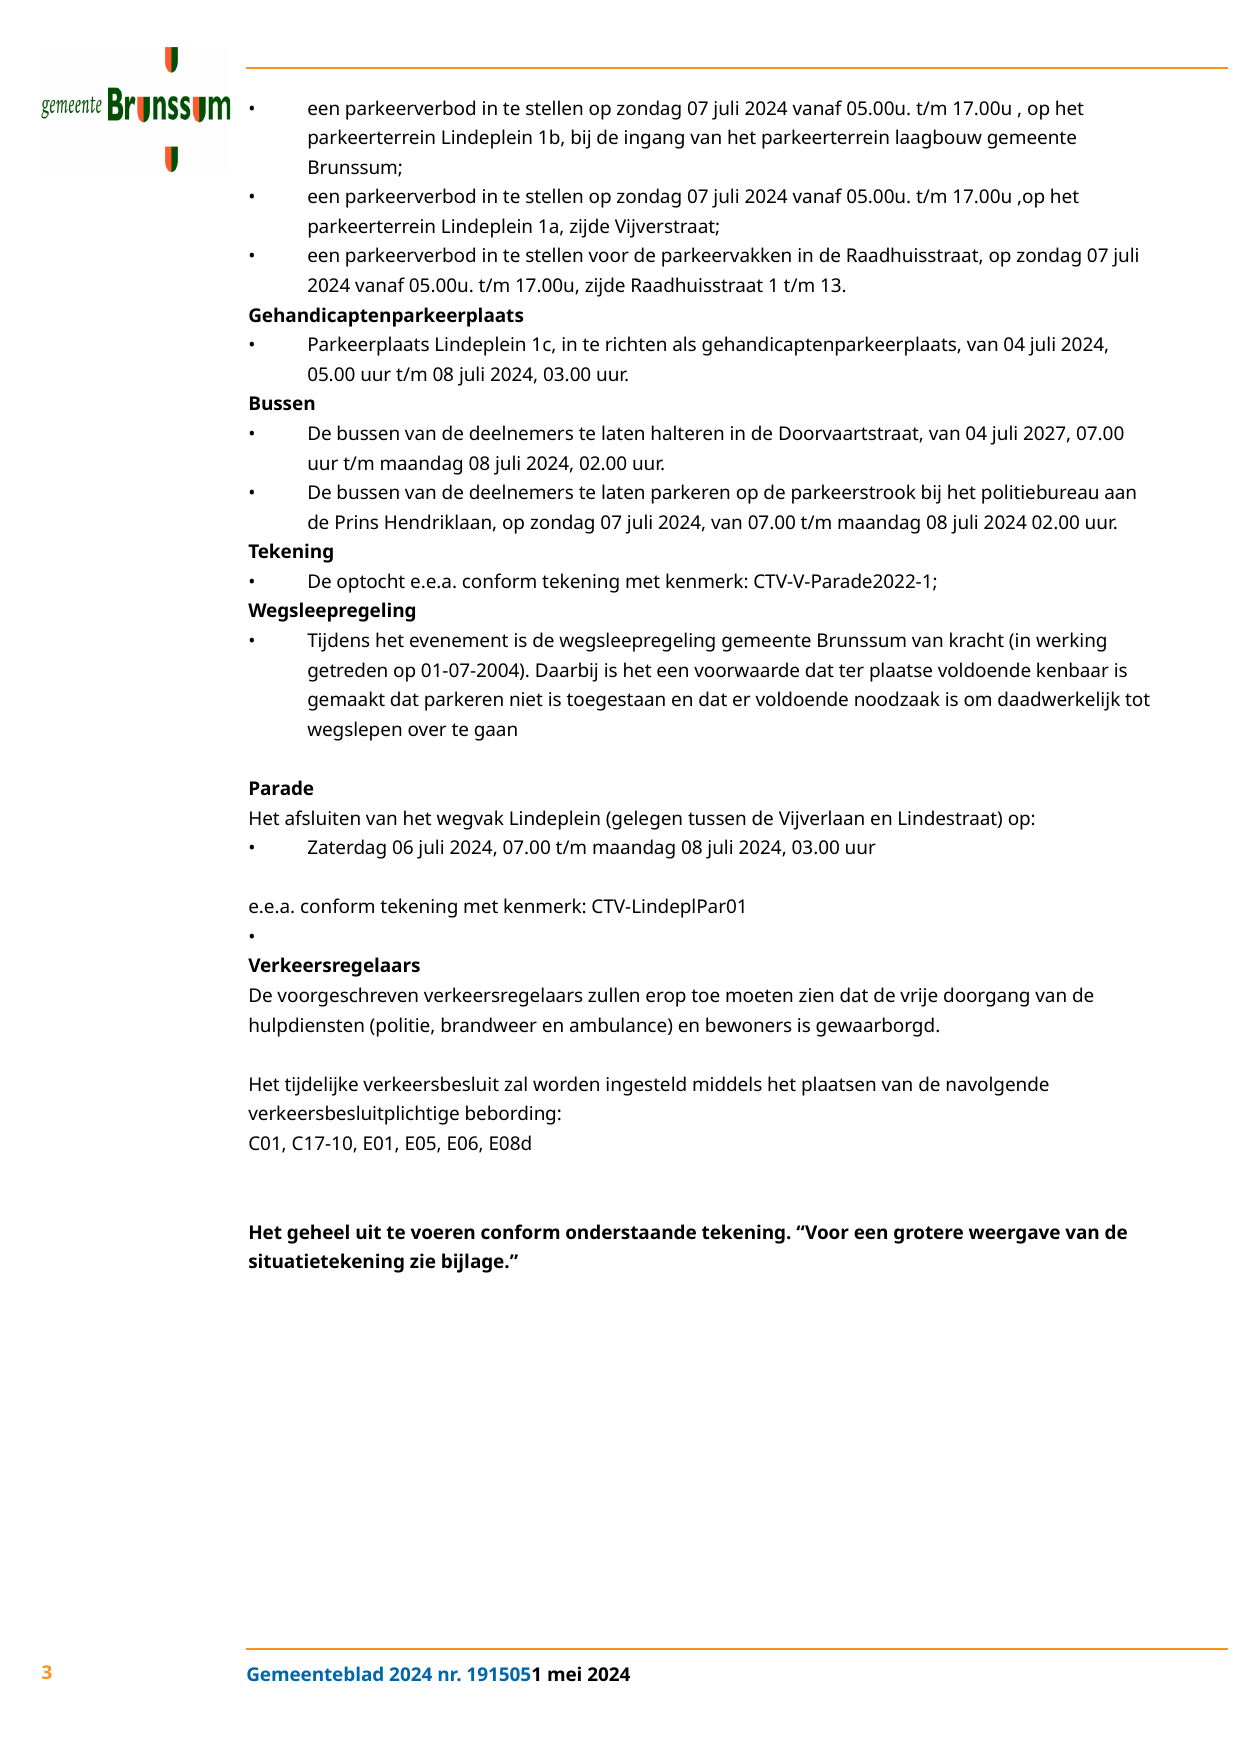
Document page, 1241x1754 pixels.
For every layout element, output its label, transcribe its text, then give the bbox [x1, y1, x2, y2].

list De bussen van de deelnemers te laten halteren in de Doorvaartstraat, van 04 juli 2027, 07.00 uur t/m maandag 08 juli 2024, 02.00 uur. [248, 420, 1152, 476]
list Parkeerplaats Lindeplein 1c, in te richten als gehandicaptenparkeerplaats, van 04 juli 2024, 05.00 uur t/m 08 juli 2024, 03.00 uur. [248, 331, 1152, 387]
text De voorgeschreven verkeersregelaars zullen erop toe moeten zien dat de vrije doorgang van de hulpdiensten (politie, brandweer en ambulance) en bewoners is gewaarborgd. [248, 982, 1152, 1038]
text Gehandicaptenparkeerplaats [248, 302, 1152, 328]
text Parade [248, 775, 1152, 801]
text Het tijdelijke verkeersbesluit zal worden ingesteld middels het plaatsen van de navolgende verkeersbesluitplichtige bebording: [248, 1071, 1152, 1126]
text Verkeersregelaars [248, 953, 1152, 978]
list een parkeerverbod in te stellen op zondag 07 juli 2024 vanaf 05.00u. t/m 17.00u , op het parkeerterrein Lindeplein 1b, bij de ingang van het parkeerterrein laagbouw gemeente Brunssum; [248, 95, 1152, 180]
list een parkeerverbod in te stellen op zondag 07 juli 2024 vanaf 05.00u. t/m 17.00u ,op het parkeerterrein Lindeplein 1a, zijde Vijverstraat; [248, 183, 1152, 239]
text Bussen [248, 391, 1152, 416]
list een parkeerverbod in te stellen voor de parkeervakken in de Raadhuisstraat, op zondag 07 juli 2024 vanaf 05.00u. t/m 17.00u, zijde Raadhuisstraat 1 t/m 13. [248, 243, 1152, 298]
text Tekening [248, 538, 1152, 564]
text C01, C17-10, E01, E05, E06, E08d [248, 1130, 1152, 1156]
list Zaterdag 06 juli 2024, 07.00 t/m maandag 08 juli 2024, 03.00 uur [248, 834, 1152, 860]
text Het geheel uit te voeren conform onderstaande tekening. “Voor een grotere weergave van de situatietekening zie bijlage.” [248, 1219, 1152, 1274]
picture [41, 47, 231, 172]
text Het afsluiten van het wegvak Lindeplein (gelegen tussen de Vijverlaan en Lindestraat) op: [248, 805, 1152, 831]
list De optocht e.e.a. conform tekening met kenmerk: CTV-V-Parade2022-1; [248, 568, 1152, 594]
text Wegsleepregeling [248, 598, 1152, 623]
list De bussen van de deelnemers te laten parkeren op de parkeerstrook bij het politiebureau aan de Prins Hendriklaan, op zondag 07 juli 2024, van 07.00 t/m maandag 08 juli 2024 02.00 uur. [248, 479, 1152, 535]
list Tijdens het evenement is de wegsleepregeling gemeente Brunssum van kracht (in werking getreden op 01-07-2004). Daarbij is het een voorwaarde dat ter plaatse voldoende kenbaar is gemaakt dat parkeren niet is toegestaan en dat er voldoende noodzaak is om daadwerkelijk tot wegslepen over te gaan [248, 627, 1152, 742]
text e.e.a. conform tekening met kenmerk: CTV-LindeplPar01 [248, 893, 1152, 919]
